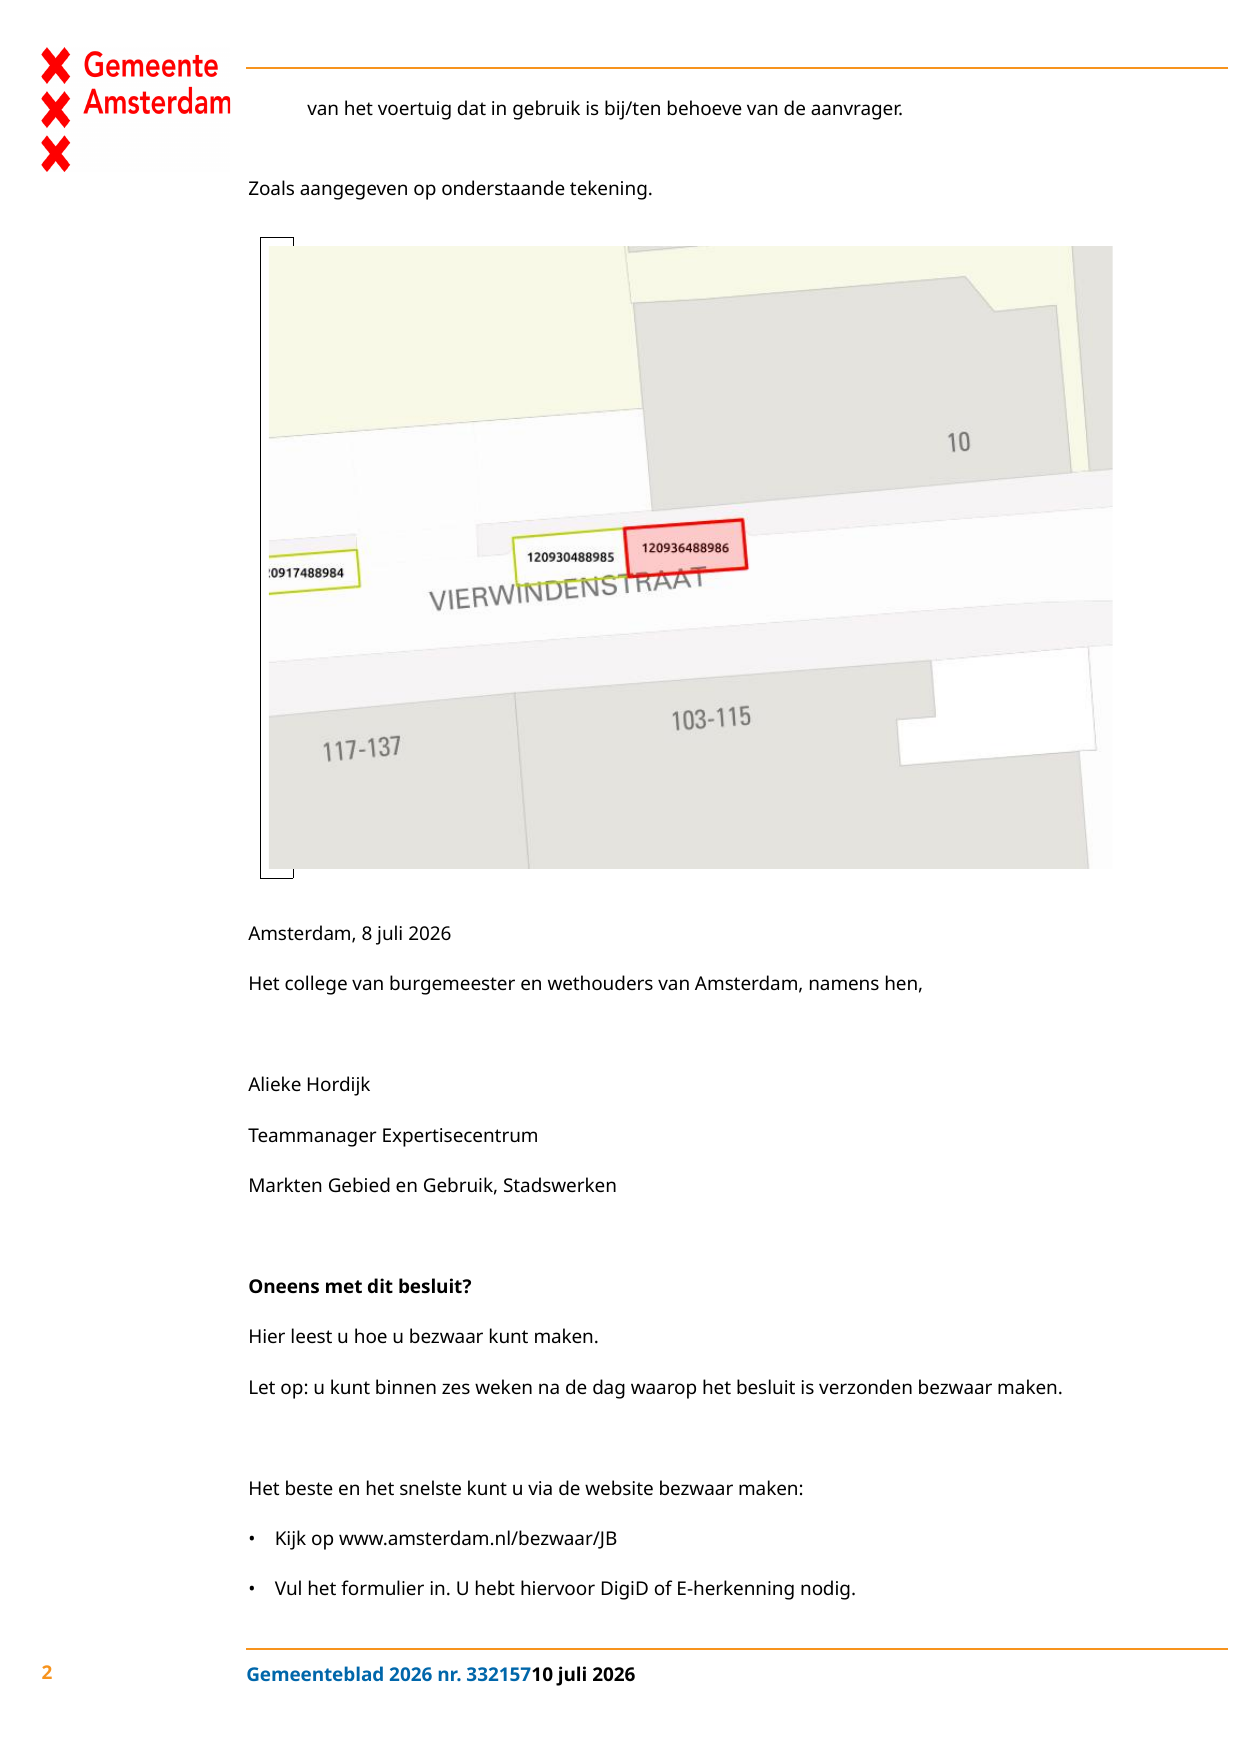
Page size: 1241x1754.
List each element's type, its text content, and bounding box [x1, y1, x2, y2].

text Het college van burgemeester en wethouders van Amsterdam, namens hen, [248, 971, 1152, 996]
picture [41, 47, 231, 172]
text Zoals aangegeven op onderstaande tekening. [248, 175, 1152, 201]
text Let op: u kunt binnen zes weken na de dag waarop het besluit is verzonden bezwaar maken. [248, 1374, 1152, 1400]
text • Vul het formulier in. U hebt hiervoor DigiD of E-herkenning nodig. [248, 1576, 1152, 1601]
text Teammanager Expertisecentrum [248, 1122, 1152, 1148]
text Alieke Hordijk [248, 1071, 1152, 1097]
text Amsterdam, 8 juli 2026 [248, 920, 1152, 946]
text Oneens met dit besluit? [248, 1273, 1152, 1299]
text Hier leest u hoe u bezwaar kunt maken. [248, 1323, 1152, 1349]
list van het voertuig dat in gebruik is bij/ten behoeve van de aanvrager. [248, 95, 1152, 121]
text Het beste en het snelste kunt u via de website bezwaar maken: [248, 1475, 1152, 1501]
text Markten Gebied en Gebruik, Stadswerken [248, 1172, 1152, 1198]
picture [268, 246, 1113, 869]
text • Kijk op www.amsterdam.nl/bezwaar/JB [248, 1525, 1152, 1551]
